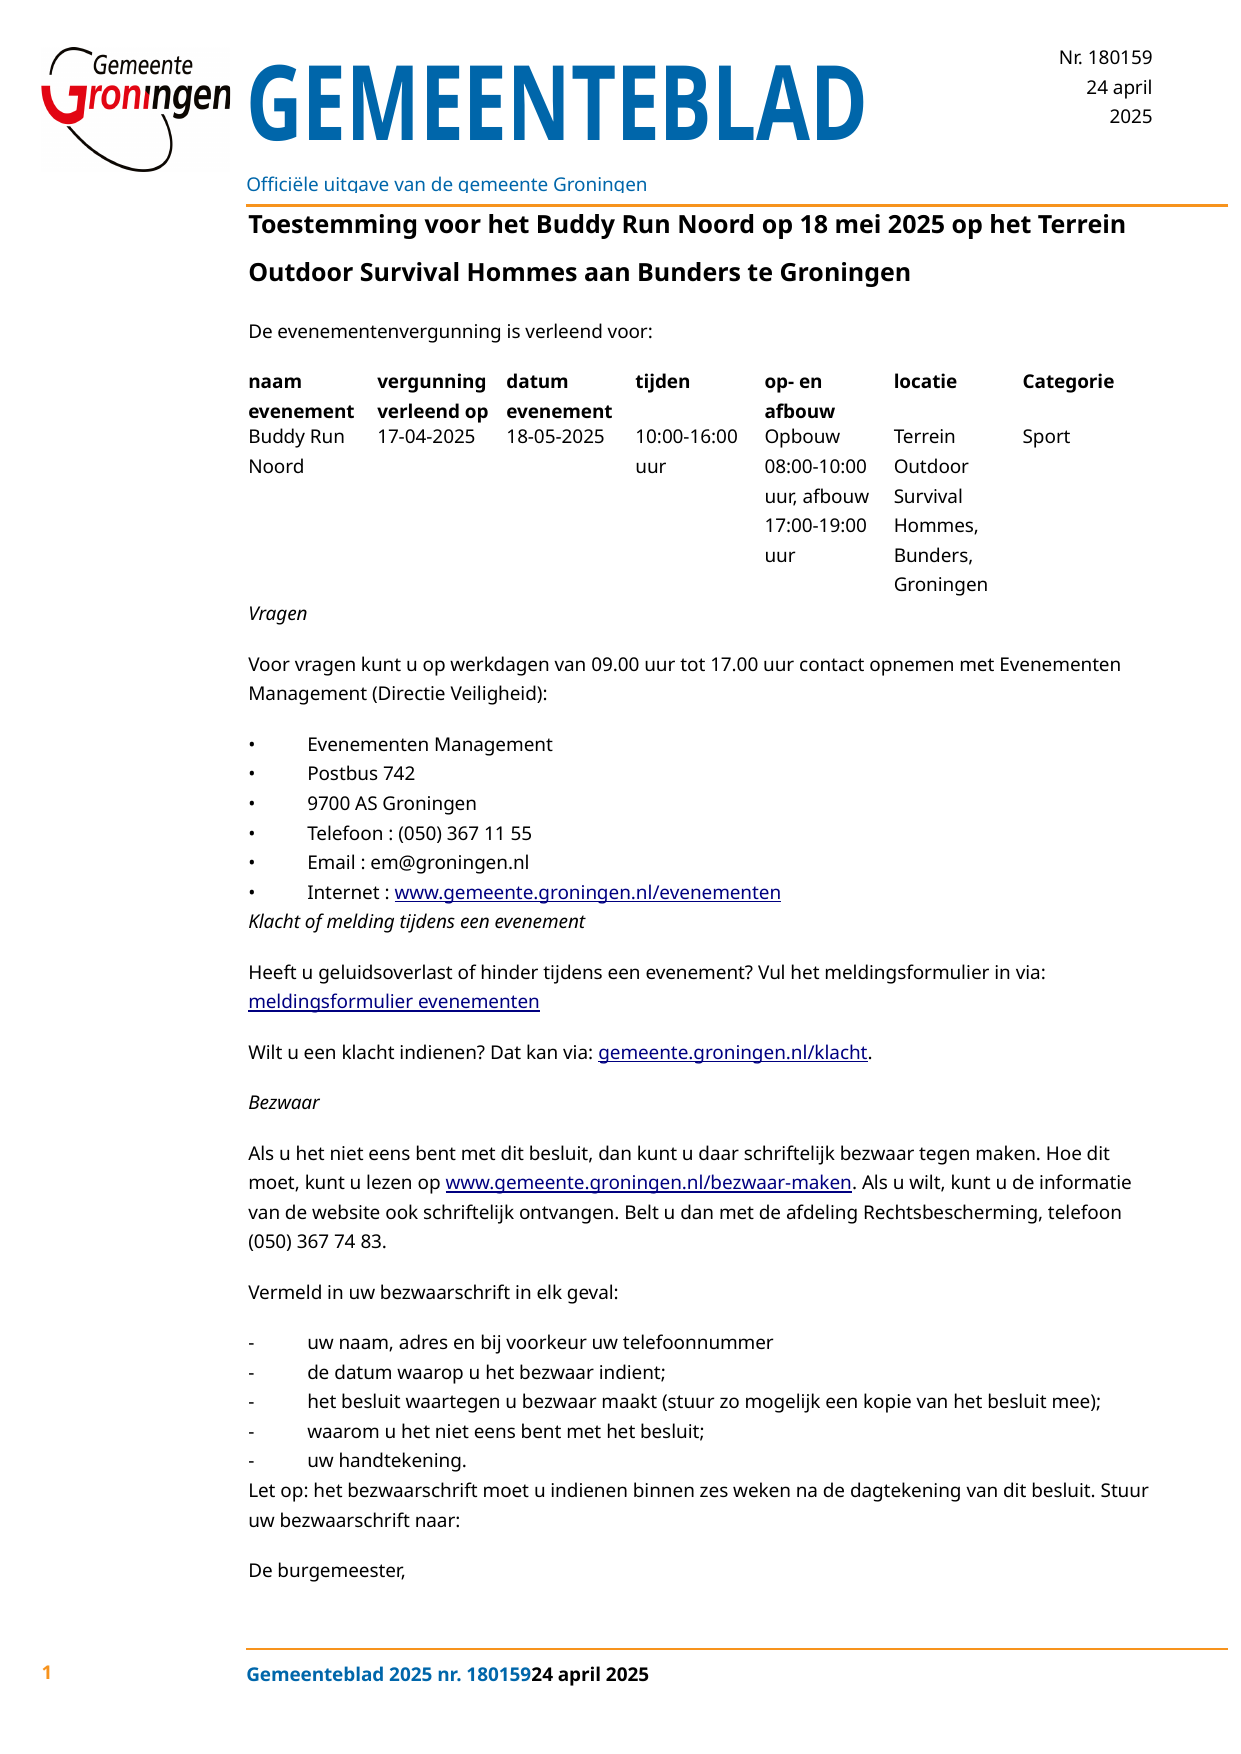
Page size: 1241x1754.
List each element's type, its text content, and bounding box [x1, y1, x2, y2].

table_header tijden [635, 369, 764, 424]
text Heeft u geluidsoverlast of hinder tijdens een evenement? Vul het meldingsformulier in via: meldingsformulier evenementen [248, 959, 1152, 1014]
text Let op: het bezwaarschrift moet u indienen binnen zes weken na de dagtekening van dit besluit. Stuur uw bezwaarschrift naar: [248, 1477, 1152, 1533]
text De evenementenvergunning is verleend voor: [248, 318, 1152, 344]
list uw handtekening. [248, 1448, 1152, 1473]
text Als u het niet eens bent met dit besluit, dan kunt u daar schriftelijk bezwaar tegen maken. Hoe dit moet, kunt u lezen op www.gemeente.groningen.nl/bezwaar-maken. Als u wilt, kunt u de informatie van de website ook schriftelijk ontvangen. Belt u dan met de afdeling Rechtsbescherming, telefoon (050) 367 74 83. [248, 1140, 1152, 1254]
list de datum waarop u het bezwaar indient; [248, 1359, 1152, 1385]
text Bezwaar [248, 1089, 1152, 1115]
text Vermeld in uw bezwaarschrift in elk geval: [248, 1279, 1152, 1305]
text De burgemeester, [248, 1557, 1152, 1583]
table_header naam evenement [248, 369, 377, 424]
list het besluit waartegen u bezwaar maakt (stuur zo mogelijk een kopie van het besluit mee); [248, 1388, 1152, 1414]
table_cell Buddy Run Noord [248, 424, 377, 597]
list uw naam, adres en bij voorkeur uw telefoonnummer [248, 1329, 1152, 1355]
table_header op- en afbouw [764, 369, 893, 424]
list Email : em@groningen.nl [248, 849, 1152, 875]
text Klacht of melding tijdens een evenement [248, 908, 1152, 934]
table_cell 18-05-2025 [506, 424, 635, 597]
table_cell 10:00-16:00 uur [635, 424, 764, 597]
text Toestemming voor het Buddy Run Noord op 18 mei 2025 op het Terrein Outdoor Survival Hommes aan Bunders te Groningen [248, 207, 1152, 288]
text Vragen [248, 601, 1152, 626]
list Evenementen Management [248, 731, 1152, 757]
list Telefoon : (050) 367 11 55 [248, 820, 1152, 846]
table_cell Sport [1023, 424, 1152, 597]
picture [41, 47, 231, 172]
table_cell Opbouw 08:00-10:00 uur, afbouw 17:00-19:00 uur [764, 424, 893, 597]
table_cell 17-04-2025 [377, 424, 506, 597]
text Voor vragen kunt u op werkdagen van 09.00 uur tot 17.00 uur contact opnemen met Evenementen Management (Directie Veiligheid): [248, 651, 1152, 706]
table_header locatie [894, 369, 1022, 424]
list Internet : www.gemeente.groningen.nl/evenementen [248, 879, 1152, 905]
table_header Categorie [1023, 369, 1152, 424]
table_header vergunning verleend op [377, 369, 506, 424]
table_header datum evenement [506, 369, 635, 424]
text Wilt u een klacht indienen? Dat kan via: gemeente.groningen.nl/klacht. [248, 1039, 1152, 1065]
list waarom u het niet eens bent met het besluit; [248, 1418, 1152, 1444]
list 9700 AS Groningen [248, 790, 1152, 816]
list Postbus 742 [248, 761, 1152, 786]
table_cell Terrein Outdoor Survival Hommes, Bunders, Groningen [894, 424, 1022, 597]
